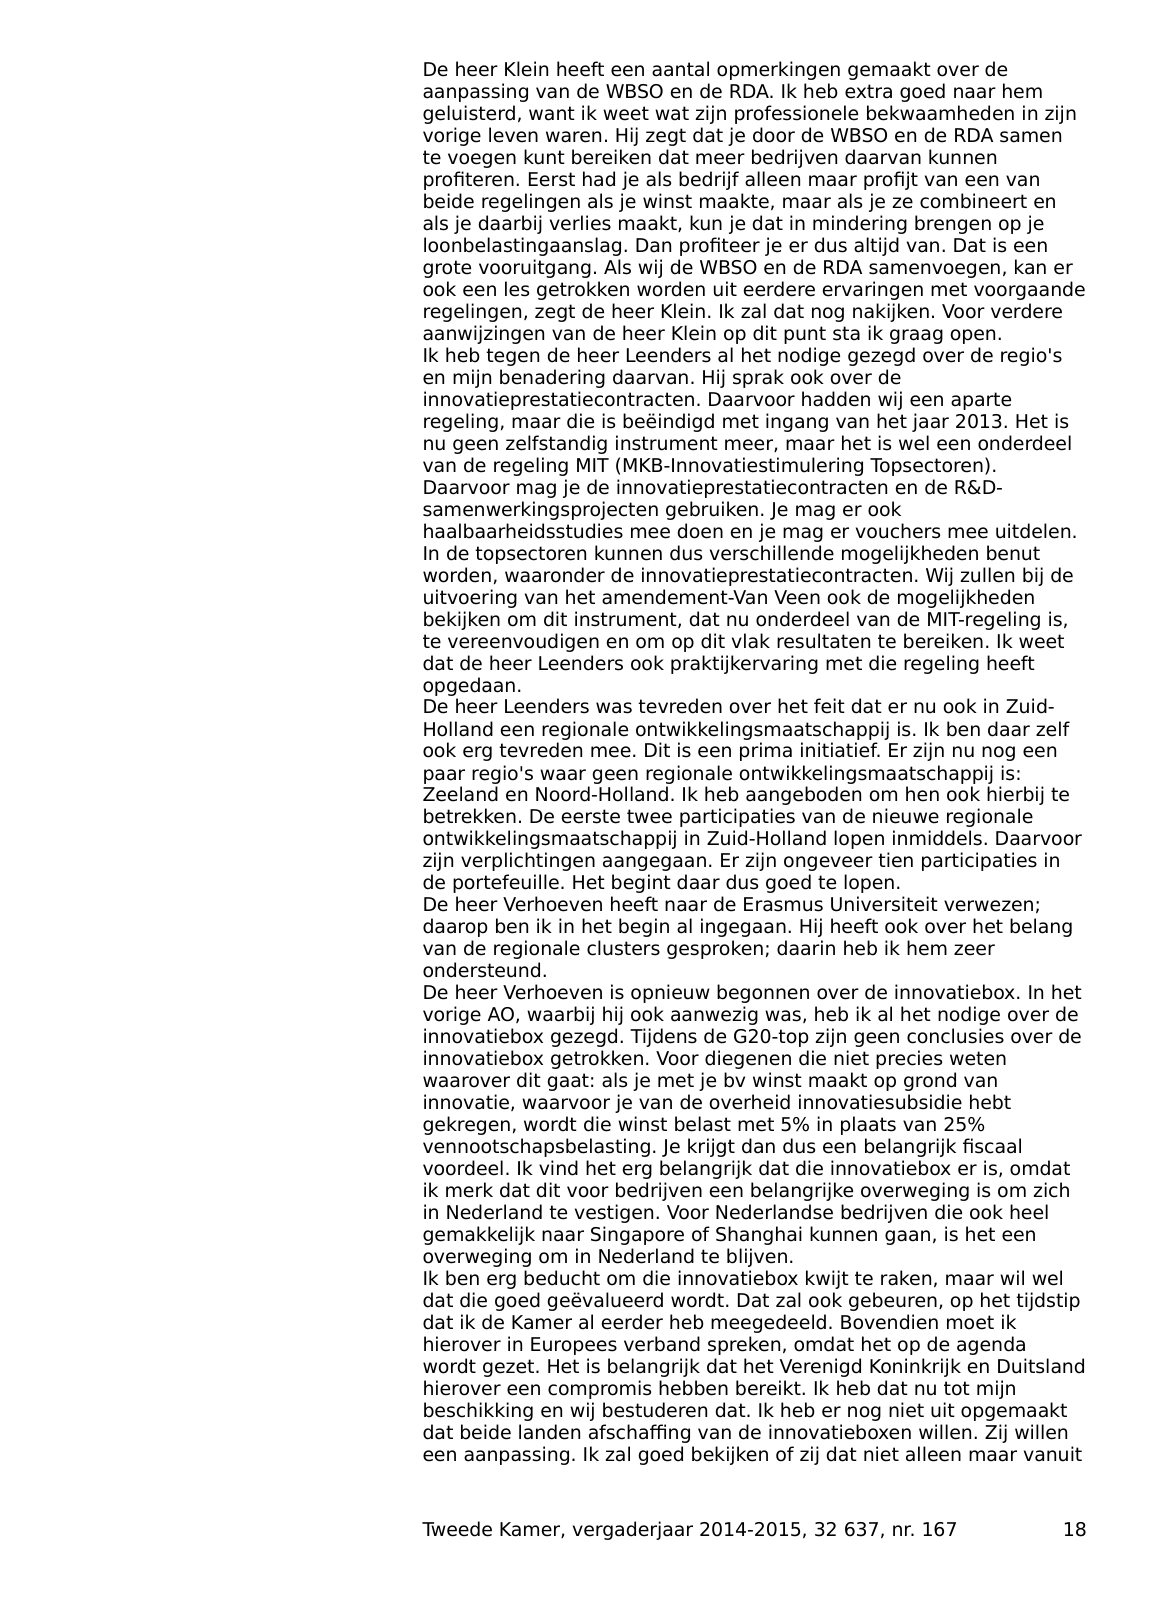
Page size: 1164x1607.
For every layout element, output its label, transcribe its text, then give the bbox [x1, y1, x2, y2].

text Ik ben erg beducht om die innovatiebox kwijt te raken, maar wil wel dat die goed geëvalueerd wordt. Dat zal ook gebeuren, op het tijdstip dat ik de Kamer al eerder heb meegedeeld. Bovendien moet ik hierover in Europees verband spreken, omdat het op de agenda wordt gezet. Het is belangrijk dat het Verenigd Koninkrijk en Duitsland hierover een compromis hebben bereikt. Ik heb dat nu tot mijn beschikking en wij bestuderen dat. Ik heb er nog niet uit opgemaakt dat beide landen afschaffing van de innovatieboxen willen. Zij willen een aanpassing. Ik zal goed bekijken of zij dat niet alleen maar vanuit [422, 1268, 1087, 1466]
text De heer Verhoeven is opnieuw begonnen over de innovatiebox. In het vorige AO, waarbij hij ook aanwezig was, heb ik al het nodige over de innovatiebox gezegd. Tijdens de G20-top zijn geen conclusies over de innovatiebox getrokken. Voor diegenen die niet precies weten waarover dit gaat: als je met je bv winst maakt op grond van innovatie, waarvoor je van de overheid innovatiesubsidie hebt gekregen, wordt die winst belast met 5% in plaats van 25% vennootschapsbelasting. Je krijgt dan dus een belangrijk fiscaal voordeel. Ik vind het erg belangrijk dat die innovatiebox er is, omdat ik merk dat dit voor bedrijven een belangrijke overweging is om zich in Nederland te vestigen. Voor Nederlandse bedrijven die ook heel gemakkelijk naar Singapore of Shanghai kunnen gaan, is het een overweging om in Nederland te blijven. [422, 982, 1087, 1268]
text Ik heb tegen de heer Leenders al het nodige gezegd over de regio's en mijn benadering daarvan. Hij sprak ook over de innovatieprestatiecontracten. Daarvoor hadden wij een aparte regeling, maar die is beëindigd met ingang van het jaar 2013. Het is nu geen zelfstandig instrument meer, maar het is wel een onderdeel van de regeling MIT (MKB-Innovatiestimulering Topsectoren). Daarvoor mag je de innovatieprestatiecontracten en de R&D-samenwerkingsprojecten gebruiken. Je mag er ook haalbaarheidsstudies mee doen en je mag er vouchers mee uitdelen. In de topsectoren kunnen dus verschillende mogelijkheden benut worden, waaronder de innovatieprestatiecontracten. Wij zullen bij de uitvoering van het amendement-Van Veen ook de mogelijkheden bekijken om dit instrument, dat nu onderdeel van de MIT-regeling is, te vereenvoudigen en om op dit vlak resultaten te bereiken. Ik weet dat de heer Leenders ook praktijkervaring met die regeling heeft opgedaan. [422, 345, 1087, 696]
text De heer Verhoeven heeft naar de Erasmus Universiteit verwezen; daarop ben ik in het begin al ingegaan. Hij heeft ook over het belang van de regionale clusters gesproken; daarin heb ik hem zeer ondersteund. [422, 894, 1087, 982]
text De heer Leenders was tevreden over het feit dat er nu ook in Zuid-Holland een regionale ontwikkelingsmaatschappij is. Ik ben daar zelf ook erg tevreden mee. Dit is een prima initiatief. Er zijn nu nog een paar regio's waar geen regionale ontwikkelingsmaatschappij is: Zeeland en Noord-Holland. Ik heb aangeboden om hen ook hierbij te betrekken. De eerste twee participaties van de nieuwe regionale ontwikkelingsmaatschappij in Zuid-Holland lopen inmiddels. Daarvoor zijn verplichtingen aangegaan. Er zijn ongeveer tien participaties in de portefeuille. Het begint daar dus goed te lopen. [422, 696, 1087, 894]
text De heer Klein heeft een aantal opmerkingen gemaakt over de aanpassing van de WBSO en de RDA. Ik heb extra goed naar hem geluisterd, want ik weet wat zijn professionele bekwaamheden in zijn vorige leven waren. Hij zegt dat je door de WBSO en de RDA samen te voegen kunt bereiken dat meer bedrijven daarvan kunnen profiteren. Eerst had je als bedrijf alleen maar profijt van een van beide regelingen als je winst maakte, maar als je ze combineert en als je daarbij verlies maakt, kun je dat in mindering brengen op je loonbelastingaanslag. Dan profiteer je er dus altijd van. Dat is een grote vooruitgang. Als wij de WBSO en de RDA samenvoegen, kan er ook een les getrokken worden uit eerdere ervaringen met voorgaande regelingen, zegt de heer Klein. Ik zal dat nog nakijken. Voor verdere aanwijzingen van de heer Klein op dit punt sta ik graag open. [422, 59, 1087, 345]
